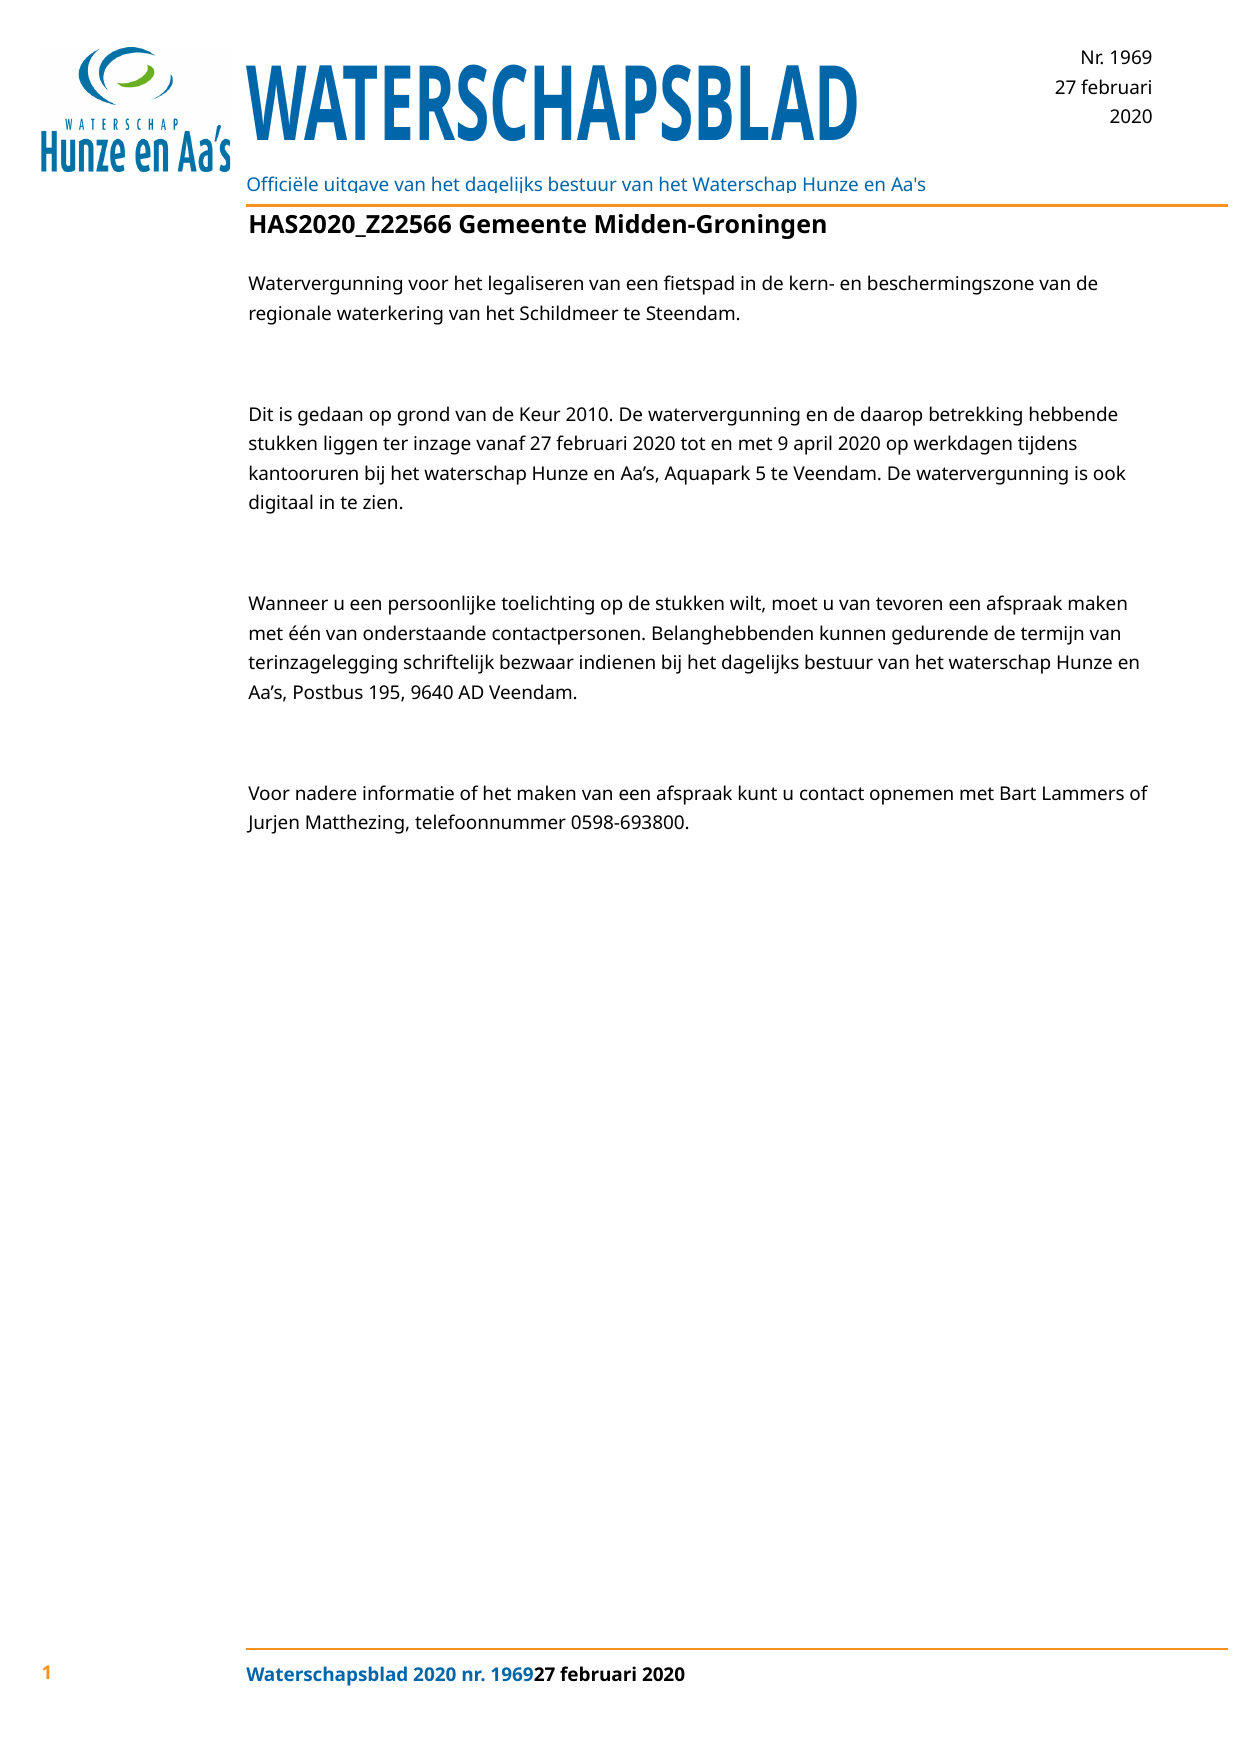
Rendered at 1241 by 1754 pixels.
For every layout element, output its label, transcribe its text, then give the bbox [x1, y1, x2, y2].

text Voor nadere informatie of het maken van een afspraak kunt u contact opnemen met Bart Lammers of Jurjen Matthezing, telefoonnummer 0598-693800. [248, 780, 1152, 835]
text Wanneer u een persoonlijke toelichting op de stukken wilt, moet u van tevoren een afspraak maken met één van onderstaande contactpersonen. Belanghebbenden kunnen gedurende de termijn van terinzagelegging schriftelijk bezwaar indienen bij het dagelijks bestuur van het waterschap Hunze en Aa’s, Postbus 195, 9640 AD Veendam. [248, 590, 1152, 705]
text Watervergunning voor het legaliseren van een fietspad in de kern- en beschermingszone van de regionale waterkering van het Schildmeer te Steendam. [248, 270, 1152, 326]
picture [183, 163, 191, 172]
picture [226, 145, 231, 156]
picture [47, 154, 51, 172]
text Dit is gedaan op grond van de Keur 2010. De watervergunning en de daarop betrekking hebbende stukken liggen ter inzage vanaf 27 februari 2020 tot en met 9 april 2020 op werkdagen tijdens kantooruren bij het waterschap Hunze en Aa’s, Aquapark 5 te Veendam. De watervergunning is ook digitaal in te zien. [248, 401, 1152, 515]
text HAS2020_Z22566 Gemeente Midden-Groningen [248, 207, 1152, 241]
picture [41, 47, 231, 172]
